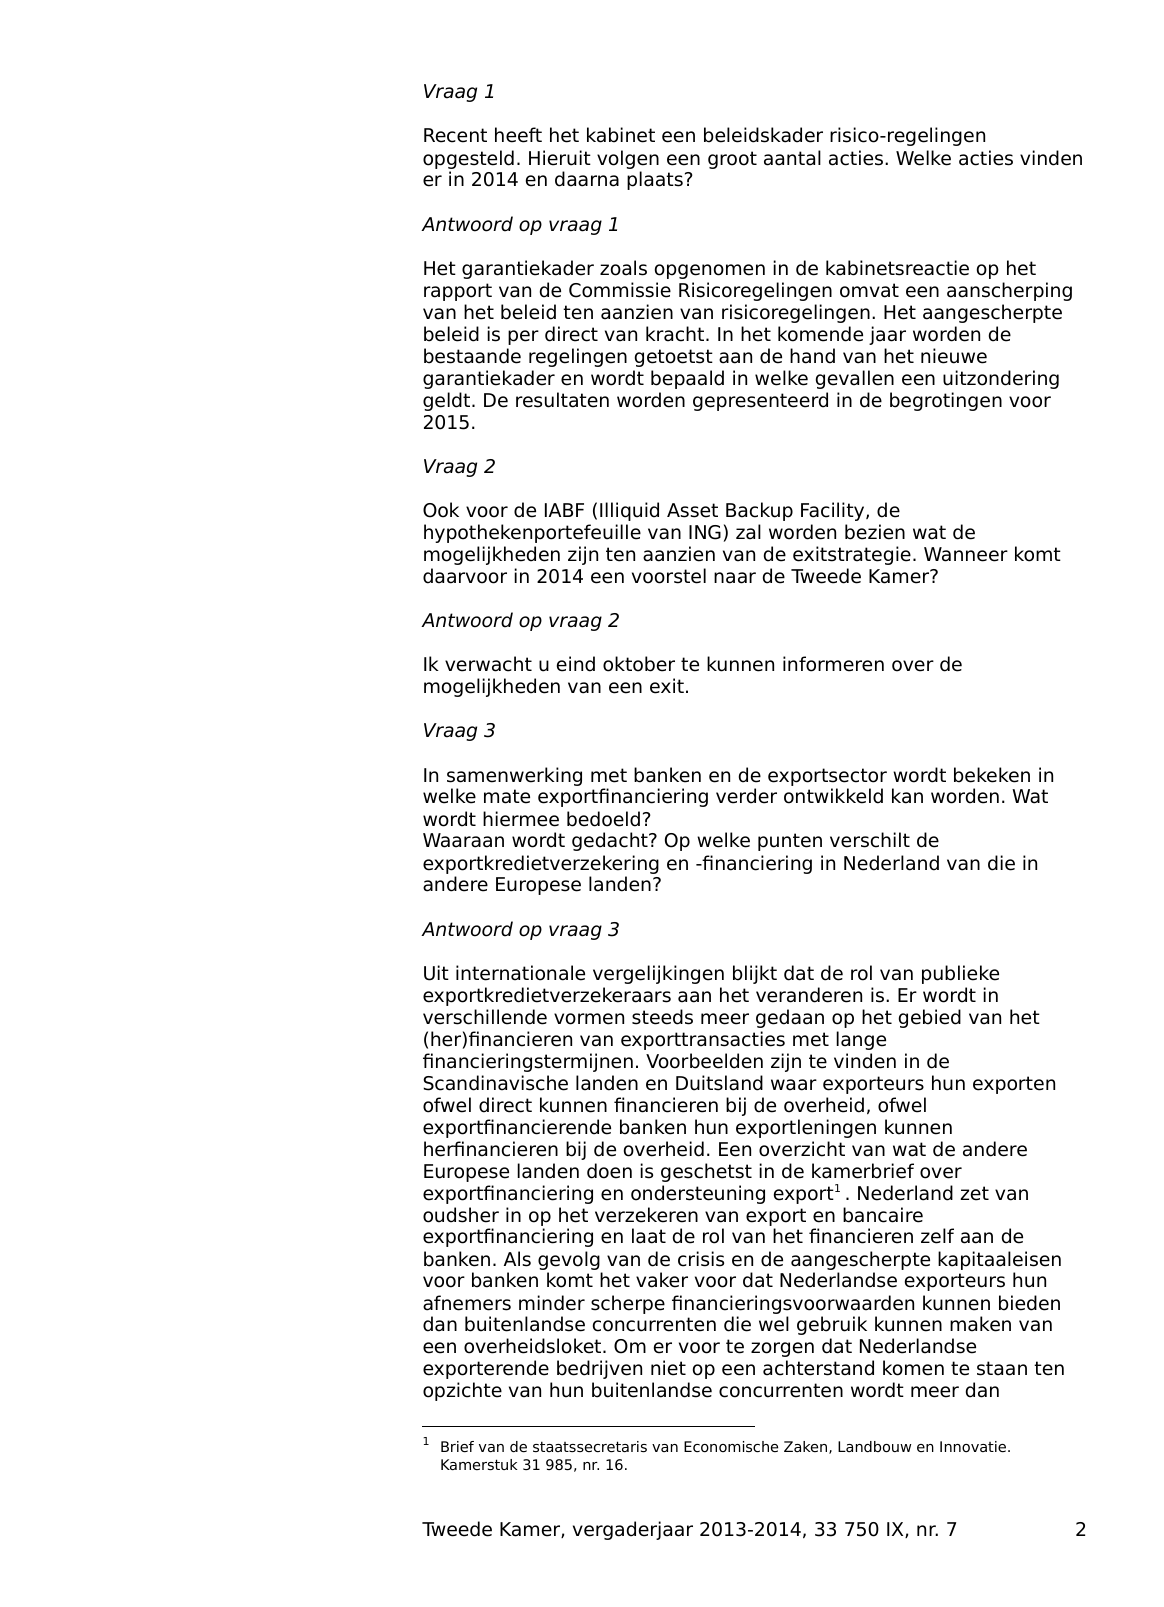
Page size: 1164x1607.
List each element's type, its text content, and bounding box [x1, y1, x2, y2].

text Recent heeft het kabinet een beleidskader risico-regelingen opgesteld. Hieruit volgen een groot aantal acties. Welke acties vinden er in 2014 en daarna plaats? [422, 125, 1087, 191]
text Ook voor de IABF (Illiquid Asset Backup Facility, de hypothekenportefeuille van ING) zal worden bezien wat de mogelijkheden zijn ten aanzien van de exitstrategie. Wanneer komt daarvoor in 2014 een voorstel naar de Tweede Kamer? [422, 500, 1087, 588]
text Brief van de staatssecretaris van Economische Zaken, Landbouw en Innovatie. Kamerstuk 31 985, nr. 16. [422, 1435, 1087, 1474]
text Uit internationale vergelijkingen blijkt dat de rol van publieke exportkredietverzekeraars aan het veranderen is. Er wordt in verschillende vormen steeds meer gedaan op het gebied van het (her)financieren van exporttransacties met lange financieringstermijnen. Voorbeelden zijn te vinden in de Scandinavische landen en Duitsland waar exporteurs hun exporten ofwel direct kunnen financieren bij de overheid, ofwel exportfinancierende banken hun exportleningen kunnen herfinancieren bij de overheid. Een overzicht van wat de andere Europese landen doen is geschetst in de kamerbrief over exportfinanciering en ondersteuning export. Nederland zet van oudsher in op het verzekeren van export en bancaire exportfinanciering en laat de rol van het financieren zelf aan de banken. Als gevolg van de crisis en de aangescherpte kapitaaleisen voor banken komt het vaker voor dat Nederlandse exporteurs hun afnemers minder scherpe financieringsvoorwaarden kunnen bieden dan buitenlandse concurrenten die wel gebruik kunnen maken van een overheidsloket. Om er voor te zorgen dat Nederlandse exporterende bedrijven niet op een achterstand komen te staan ten opzichte van hun buitenlandse concurrenten wordt meer dan [422, 963, 1087, 1402]
text Het garantiekader zoals opgenomen in de kabinetsreactie op het rapport van de Commissie Risicoregelingen omvat een aanscherping van het beleid ten aanzien van risicoregelingen. Het aangescherpte beleid is per direct van kracht. In het komende jaar worden de bestaande regelingen getoetst aan de hand van het nieuwe garantiekader en wordt bepaald in welke gevallen een uitzondering geldt. De resultaten worden gepresenteerd in de begrotingen voor 2015. [422, 258, 1087, 433]
subtitle Antwoord op vraag 2 [422, 610, 1087, 632]
text In samenwerking met banken en de exportsector wordt bekeken in welke mate exportfinanciering verder ontwikkeld kan worden. Wat wordt hiermee bedoeld? [422, 764, 1087, 830]
subtitle Vraag 1 [422, 81, 1087, 103]
text Waaraan wordt gedacht? Op welke punten verschilt de exportkredietverzekering en -financiering in Nederland van die in andere Europese landen? [422, 830, 1087, 896]
subtitle Antwoord op vraag 3 [422, 918, 1087, 941]
subtitle Vraag 2 [422, 456, 1087, 478]
subtitle Vraag 3 [422, 720, 1087, 742]
subtitle Antwoord op vraag 1 [422, 213, 1087, 236]
text Ik verwacht u eind oktober te kunnen informeren over de mogelijkheden van een exit. [422, 654, 1087, 698]
